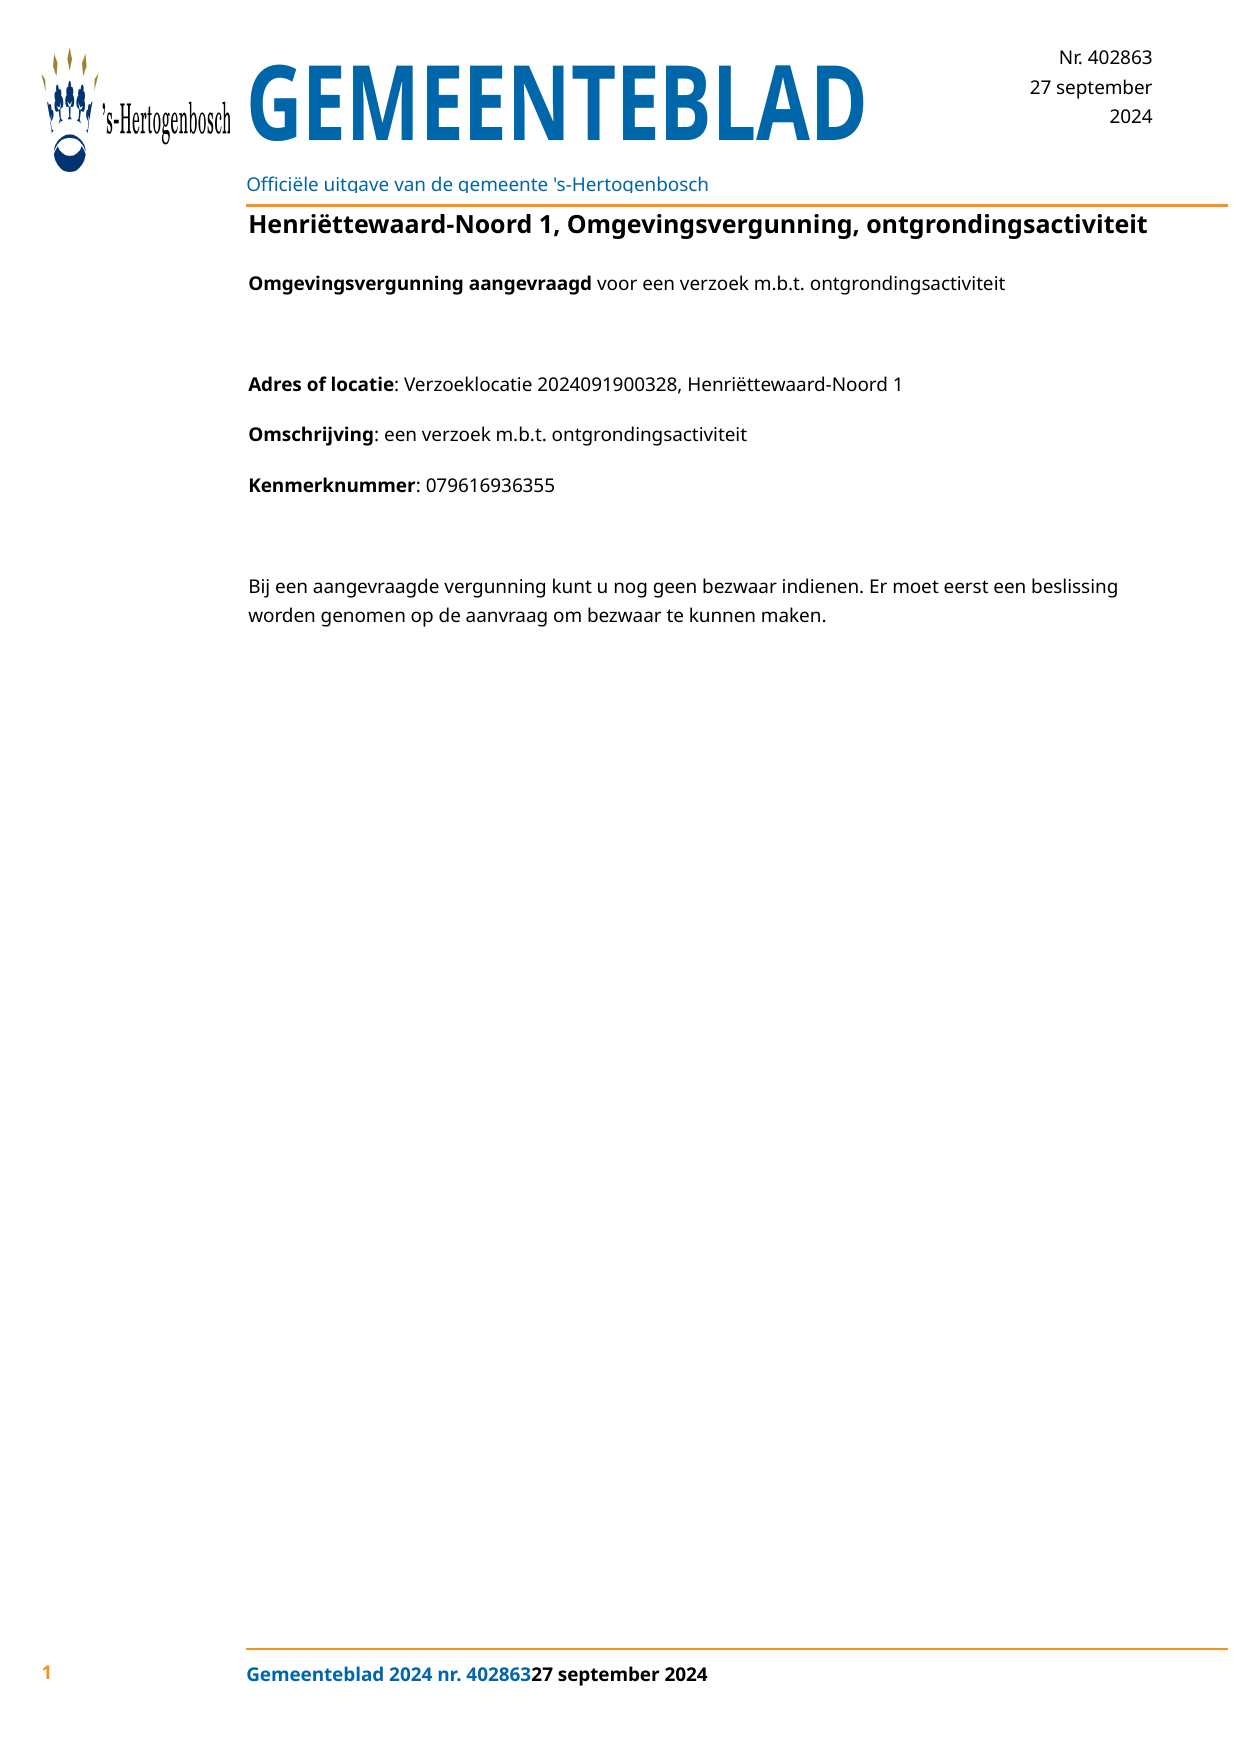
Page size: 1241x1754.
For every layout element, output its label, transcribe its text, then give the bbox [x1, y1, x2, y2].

text Kenmerknummer: 079616936355 [248, 472, 1152, 498]
text Henriëttewaard-Noord 1, Omgevingsvergunning, ontgrondingsactiviteit [248, 207, 1152, 241]
picture [41, 47, 231, 172]
text Omschrijving: een verzoek m.b.t. ontgrondingsactiviteit [248, 422, 1152, 447]
text Omgevingsvergunning aangevraagd voor een verzoek m.b.t. ontgrondingsactiviteit [248, 270, 1152, 296]
text Adres of locatie: Verzoeklocatie 2024091900328, Henriëttewaard-Noord 1 [248, 371, 1152, 397]
text Bij een aangevraagde vergunning kunt u nog geen bezwaar indienen. Er moet eerst een beslissing worden genomen op de aanvraag om bezwaar te kunnen maken. [248, 573, 1152, 628]
